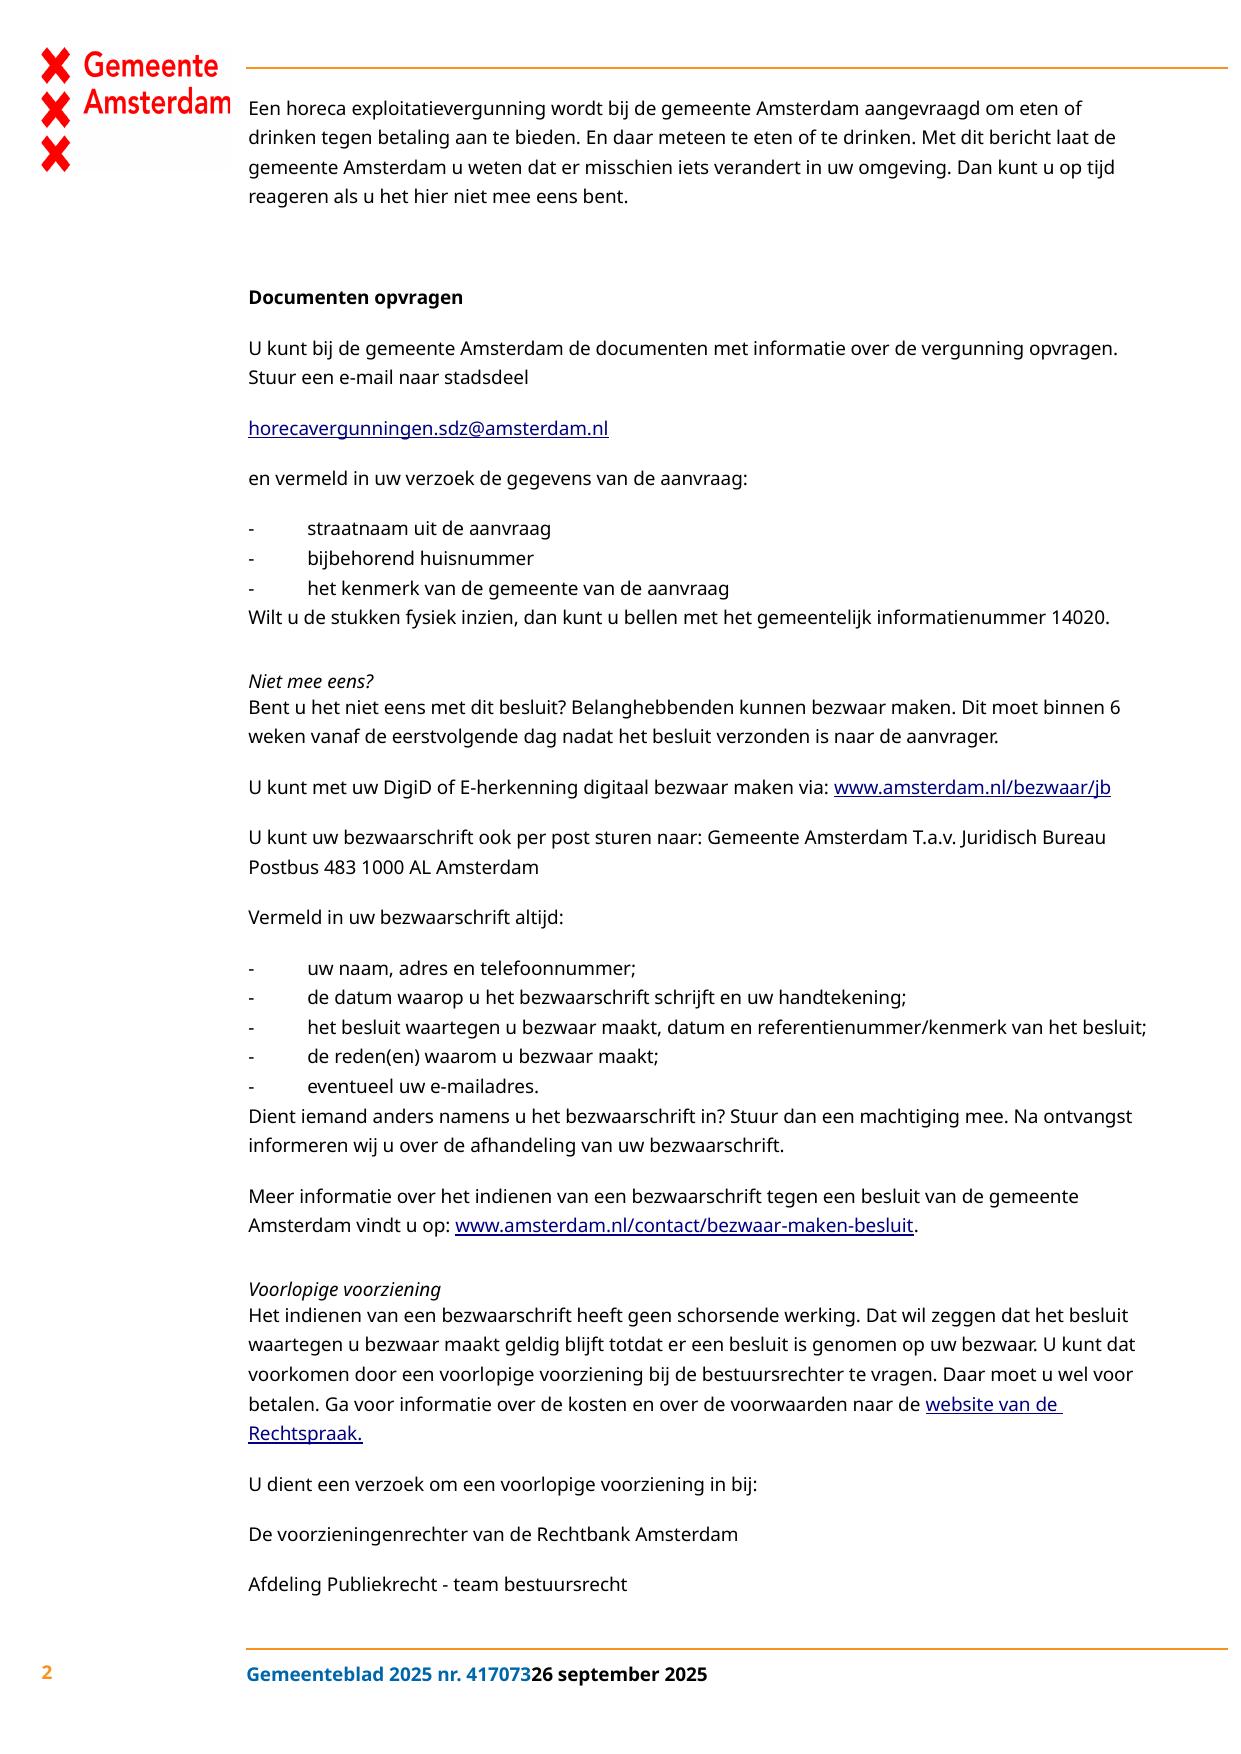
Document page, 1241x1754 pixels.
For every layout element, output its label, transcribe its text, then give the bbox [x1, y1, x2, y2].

text Meer informatie over het indienen van een bezwaarschrift tegen een besluit van de gemeente Amsterdam vindt u op: www.amsterdam.nl/contact/bezwaar-maken-besluit. [248, 1183, 1152, 1238]
text Niet mee eens? [248, 668, 1152, 694]
text Het indienen van een bezwaarschrift heeft geen schorsende werking. Dat wil zeggen dat het besluit waartegen u bezwaar maakt geldig blijft totdat er een besluit is genomen op uw bezwaar. U kunt dat voorkomen door een voorlopige voorziening bij de bestuursrechter te vragen. Daar moet u wel voor betalen. Ga voor informatie over de kosten en over de voorwaarden naar de website van de Rechtspraak. [248, 1302, 1152, 1446]
list straatnaam uit de aanvraag [248, 516, 1152, 541]
text en vermeld in uw verzoek de gegevens van de aanvraag: [248, 465, 1152, 491]
text Documenten opvragen [248, 284, 1152, 310]
text Afdeling Publiekrecht - team bestuursrecht [248, 1572, 1152, 1597]
text De voorzieningenrechter van de Rechtbank Amsterdam [248, 1521, 1152, 1547]
text U kunt bij de gemeente Amsterdam de documenten met informatie over de vergunning opvragen. Stuur een e-mail naar stadsdeel [248, 335, 1152, 390]
picture [41, 47, 231, 172]
text Vermeld in uw bezwaarschrift altijd: [248, 904, 1152, 930]
text Een horeca exploitatievergunning wordt bij de gemeente Amsterdam aangevraagd om eten of drinken tegen betaling aan te bieden. En daar meteen te eten of te drinken. Met dit bericht laat de gemeente Amsterdam u weten dat er misschien iets verandert in uw omgeving. Dan kunt u op tijd reageren als u het hier niet mee eens bent. [248, 95, 1152, 209]
list bijbehorend huisnummer [248, 545, 1152, 571]
list het kenmerk van de gemeente van de aanvraag [248, 575, 1152, 601]
list eventueel uw e-mailadres. [248, 1073, 1152, 1099]
list uw naam, adres en telefoonnummer; [248, 955, 1152, 981]
text horecavergunningen.sdz@amsterdam.nl [248, 415, 1152, 441]
text U kunt met uw DigiD of E-herkenning digitaal bezwaar maken via: www.amsterdam.nl/bezwaar/jb [248, 774, 1152, 800]
text Wilt u de stukken fysiek inzien, dan kunt u bellen met het gemeentelijk informatienummer 14020. [248, 604, 1152, 630]
list de datum waarop u het bezwaarschrift schrijft en uw handtekening; [248, 984, 1152, 1010]
text U dient een verzoek om een voorlopige voorziening in bij: [248, 1471, 1152, 1497]
text Dient iemand anders namens u het bezwaarschrift in? Stuur dan een machtiging mee. Na ontvangst informeren wij u over de afhandeling van uw bezwaarschrift. [248, 1103, 1152, 1158]
list het besluit waartegen u bezwaar maakt, datum en referentienummer/kenmerk van het besluit; [248, 1014, 1152, 1040]
text Voorlopige voorziening [248, 1276, 1152, 1302]
list de reden(en) waarom u bezwaar maakt; [248, 1044, 1152, 1069]
text Bent u het niet eens met dit besluit? Belanghebbenden kunnen bezwaar maken. Dit moet binnen 6 weken vanaf de eerstvolgende dag nadat het besluit verzonden is naar de aanvrager. [248, 694, 1152, 749]
text U kunt uw bezwaarschrift ook per post sturen naar: Gemeente Amsterdam T.a.v. Juridisch Bureau Postbus 483 1000 AL Amsterdam [248, 824, 1152, 880]
